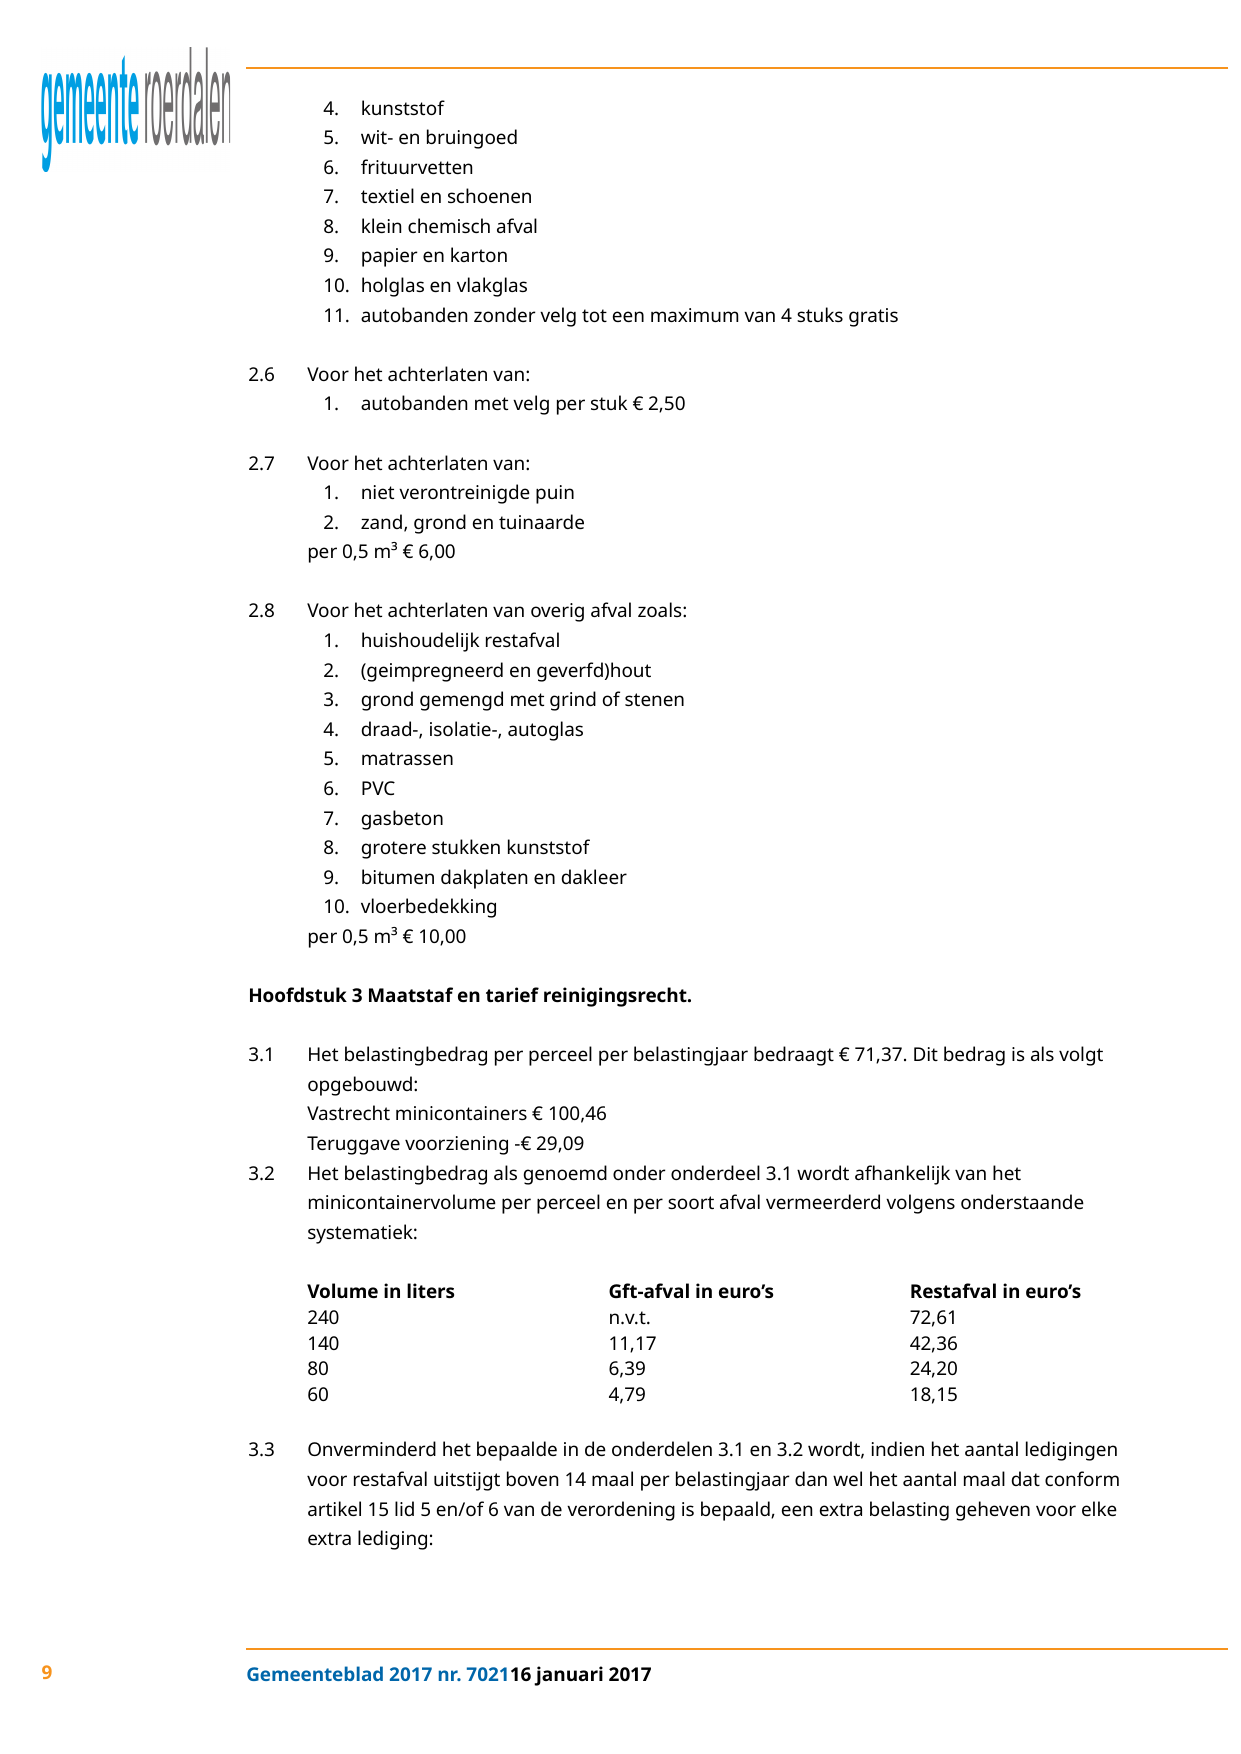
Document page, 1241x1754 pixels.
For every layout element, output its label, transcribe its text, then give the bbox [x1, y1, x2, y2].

list holglas en vlakglas [323, 272, 1152, 298]
list bitumen dakplaten en dakleer [323, 864, 1152, 890]
table_cell 4,79 [608, 1381, 909, 1407]
list (geimpregneerd en geverfd)hout [323, 657, 1152, 683]
list Vastrecht minicontainers € 100,46 [248, 1101, 1152, 1126]
list kunststof [323, 95, 1152, 121]
table_cell 6,39 [608, 1355, 909, 1381]
list Voor het achterlaten van: [248, 450, 1152, 476]
picture [41, 47, 231, 172]
picture [41, 134, 48, 172]
list matrassen [323, 746, 1152, 771]
table_cell 42,36 [910, 1330, 1211, 1355]
list PVC [323, 775, 1152, 801]
list vloerbedekking [323, 893, 1152, 919]
list niet verontreinigde puin [323, 479, 1152, 505]
list Het belastingbedrag als genoemd onder onderdeel 3.1 wordt afhankelijk van het minicontainervolume per perceel en per soort afval vermeerderd volgens onderstaande systematiek: [248, 1160, 1152, 1245]
list zand, grond en tuinaarde [323, 509, 1152, 535]
list Voor het achterlaten van overig afval zoals: [248, 598, 1152, 623]
table_header Restafval in euro’s [910, 1249, 1211, 1304]
table_cell 24,20 [910, 1355, 1211, 1381]
list autobanden met velg per stuk € 2,50 [323, 391, 1152, 416]
table_cell 140 [307, 1330, 608, 1355]
list Voor het achterlaten van: [248, 361, 1152, 387]
list per 0,5 m³ € 10,00 [248, 923, 1152, 949]
list grotere stukken kunststof [323, 834, 1152, 860]
table_cell 80 [307, 1355, 608, 1381]
table_cell 11,17 [608, 1330, 909, 1355]
table_cell 18,15 [910, 1381, 1211, 1407]
list per 0,5 m³ € 6,00 [248, 538, 1152, 564]
table_header Volume in liters [307, 1249, 608, 1304]
table_cell 60 [307, 1381, 608, 1407]
list gasbeton [323, 805, 1152, 831]
list klein chemisch afval [323, 213, 1152, 239]
list draad-, isolatie-, autoglas [323, 716, 1152, 742]
list frituurvetten [323, 154, 1152, 180]
table_cell 240 [307, 1304, 608, 1330]
list wit- en bruingoed [323, 124, 1152, 150]
list textiel en schoenen [323, 183, 1152, 209]
table_cell 72,61 [910, 1304, 1211, 1330]
list autobanden zonder velg tot een maximum van 4 stuks gratis [323, 302, 1152, 328]
table_cell n.v.t. [608, 1304, 909, 1330]
list Teruggave voorziening -€ 29,09 [248, 1130, 1152, 1156]
list papier en karton [323, 243, 1152, 268]
list Het belastingbedrag per perceel per belastingjaar bedraagt € 71,37. Dit bedrag is als volgt opgebouwd: [248, 1041, 1152, 1097]
list Onverminderd het bepaalde in de onderdelen 3.1 en 3.2 wordt, indien het aantal ledigingen voor restafval uitstijgt boven 14 maal per belastingjaar dan wel het aantal maal dat conform artikel 15 lid 5 en/of 6 van de verordening is bepaald, een extra belasting geheven voor elke extra lediging: [248, 1437, 1152, 1551]
table_header Gft-afval in euro’s [608, 1249, 909, 1304]
list huishoudelijk restafval [323, 627, 1152, 653]
list grond gemengd met grind of stenen [323, 686, 1152, 712]
text Hoofdstuk 3 Maatstaf en tarief reinigingsrecht. [248, 982, 1152, 1008]
